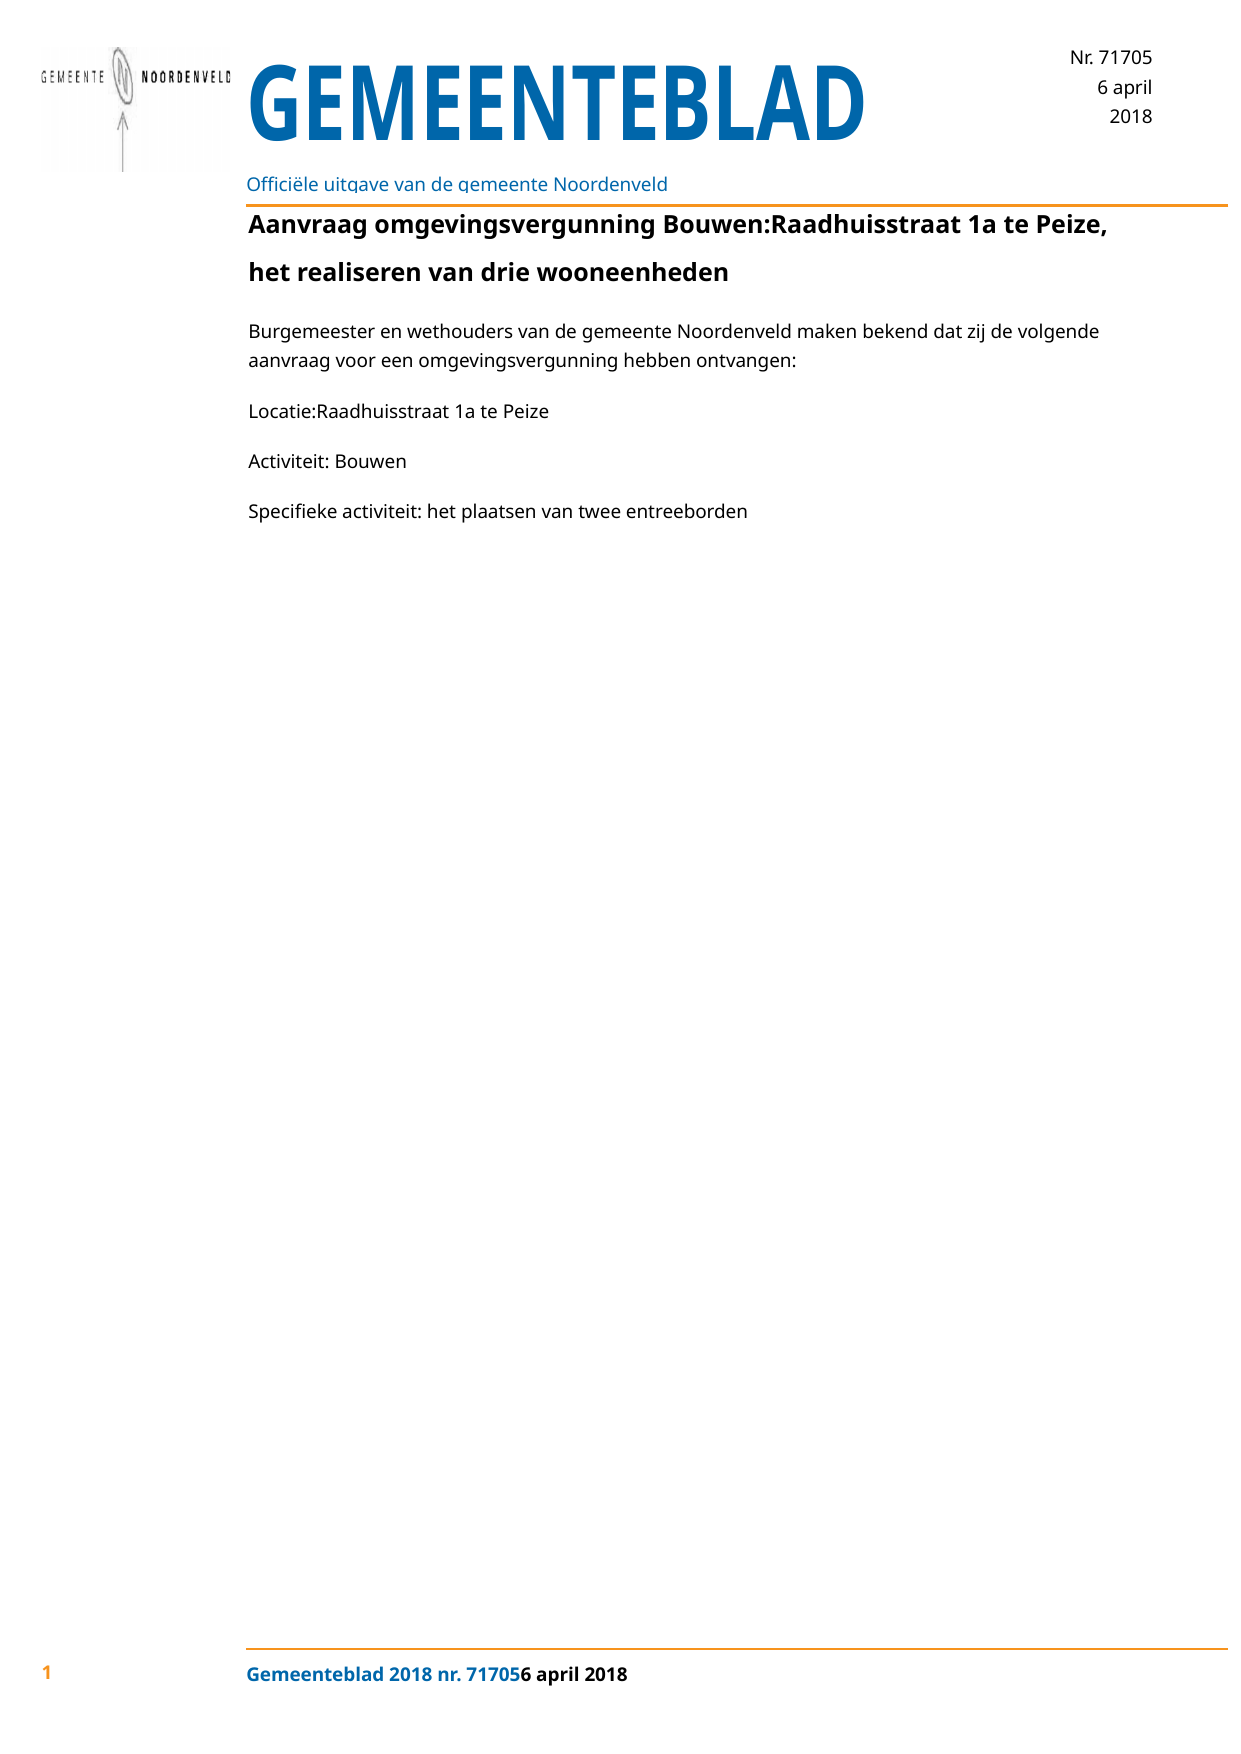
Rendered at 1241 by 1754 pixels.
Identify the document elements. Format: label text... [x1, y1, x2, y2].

text Locatie:Raadhuisstraat 1a te Peize [248, 398, 1152, 424]
text Specifieke activiteit: het plaatsen van twee entreeborden [248, 499, 1152, 524]
text Activiteit: Bouwen [248, 448, 1152, 474]
text Burgemeester en wethouders van de gemeente Noordenveld maken bekend dat zij de volgende aanvraag voor een omgevingsvergunning hebben ontvangen: [248, 318, 1152, 373]
text Aanvraag omgevingsvergunning Bouwen:Raadhuisstraat 1a te Peize, het realiseren van drie wooneenheden [248, 207, 1152, 288]
picture [41, 47, 231, 172]
